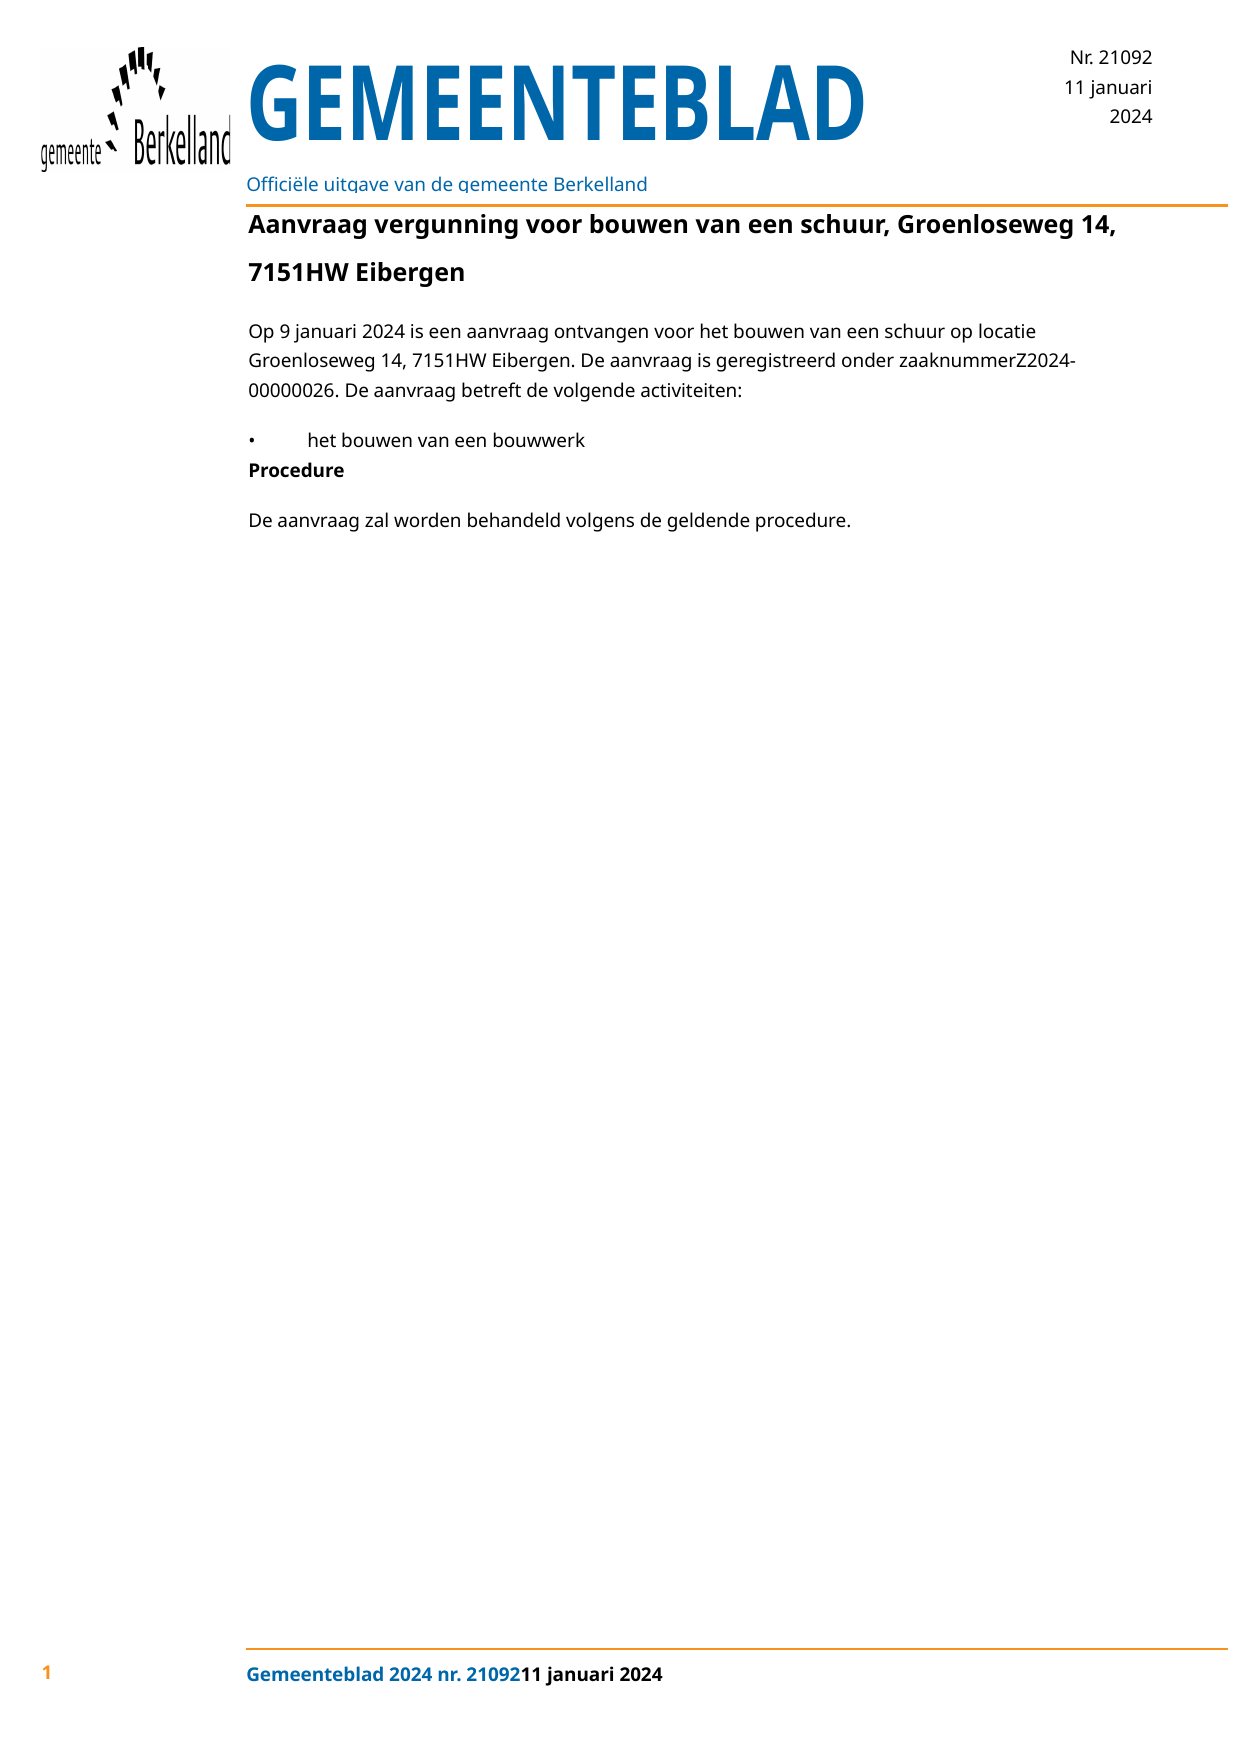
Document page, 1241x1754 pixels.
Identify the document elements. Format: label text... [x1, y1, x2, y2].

text De aanvraag zal worden behandeld volgens de geldende procedure. [248, 507, 1152, 533]
list het bouwen van een bouwwerk [248, 427, 1152, 453]
picture [41, 47, 231, 172]
text Aanvraag vergunning voor bouwen van een schuur, Groenloseweg 14, 7151HW Eibergen [248, 207, 1152, 288]
text Op 9 januari 2024 is een aanvraag ontvangen voor het bouwen van een schuur op locatie Groenloseweg 14, 7151HW Eibergen. De aanvraag is geregistreerd onder zaaknummerZ2024-00000026. De aanvraag betreft de volgende activiteiten: [248, 318, 1152, 403]
text Procedure [248, 457, 1152, 483]
